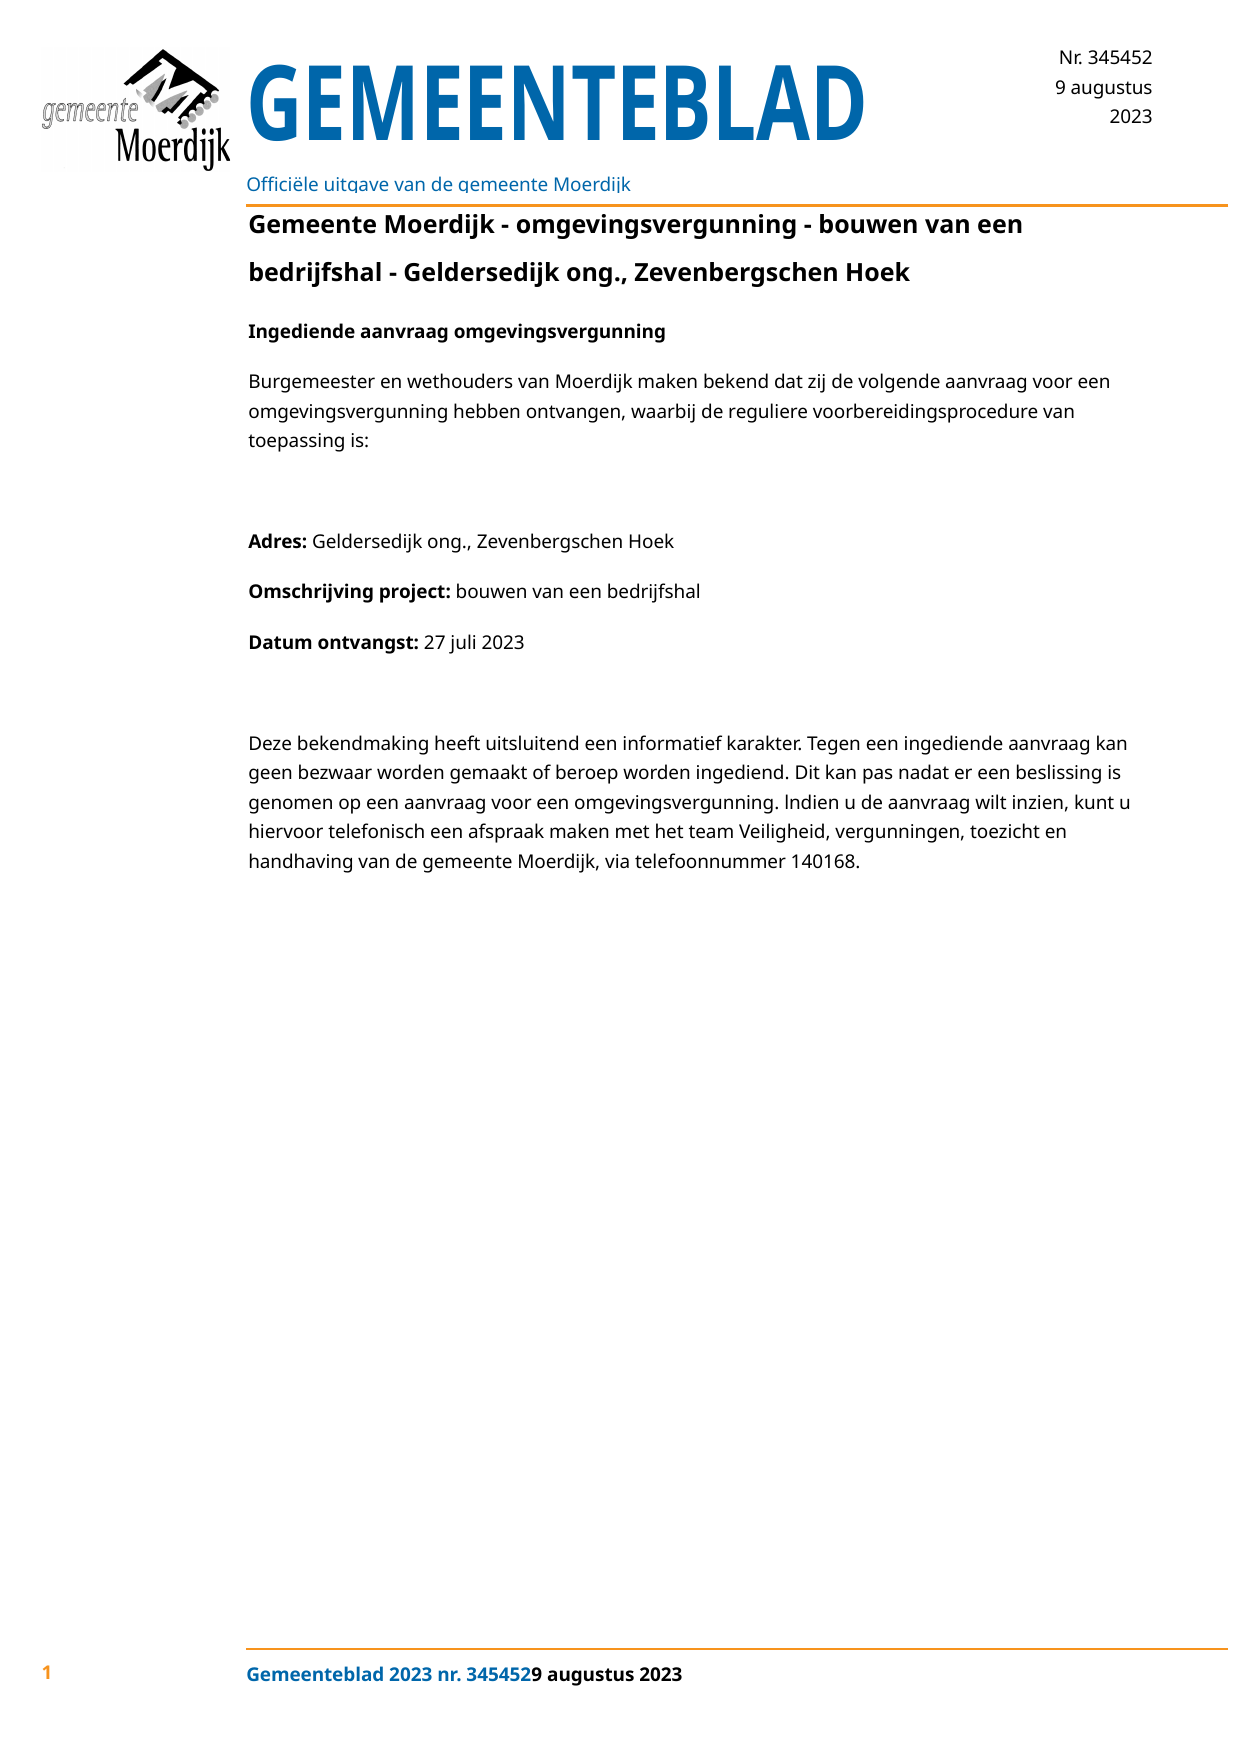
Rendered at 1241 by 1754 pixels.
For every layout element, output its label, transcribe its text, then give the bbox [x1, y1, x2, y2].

text Datum ontvangst: 27 juli 2023 [248, 629, 1152, 655]
text Omschrijving project: bouwen van een bedrijfshal [248, 579, 1152, 604]
text Gemeente Moerdijk - omgevingsvergunning - bouwen van een bedrijfshal - Geldersedijk ong., Zevenbergschen Hoek [248, 207, 1152, 288]
picture [41, 47, 231, 172]
text Ingediende aanvraag omgevingsvergunning [248, 318, 1152, 344]
text Burgemeester en wethouders van Moerdijk maken bekend dat zij de volgende aanvraag voor een omgevingsvergunning hebben ontvangen, waarbij de reguliere voorbereidingsprocedure van toepassing is: [248, 368, 1152, 453]
text Deze bekendmaking heeft uitsluitend een informatief karakter. Tegen een ingediende aanvraag kan geen bezwaar worden gemaakt of beroep worden ingediend. Dit kan pas nadat er een beslissing is genomen op een aanvraag voor een omgevingsvergunning. lndien u de aanvraag wilt inzien, kunt u hiervoor telefonisch een afspraak maken met het team Veiligheid, vergunningen, toezicht en handhaving van de gemeente Moerdijk, via telefoonnummer 140168. [248, 730, 1152, 874]
text Adres: Geldersedijk ong., Zevenbergschen Hoek [248, 528, 1152, 554]
